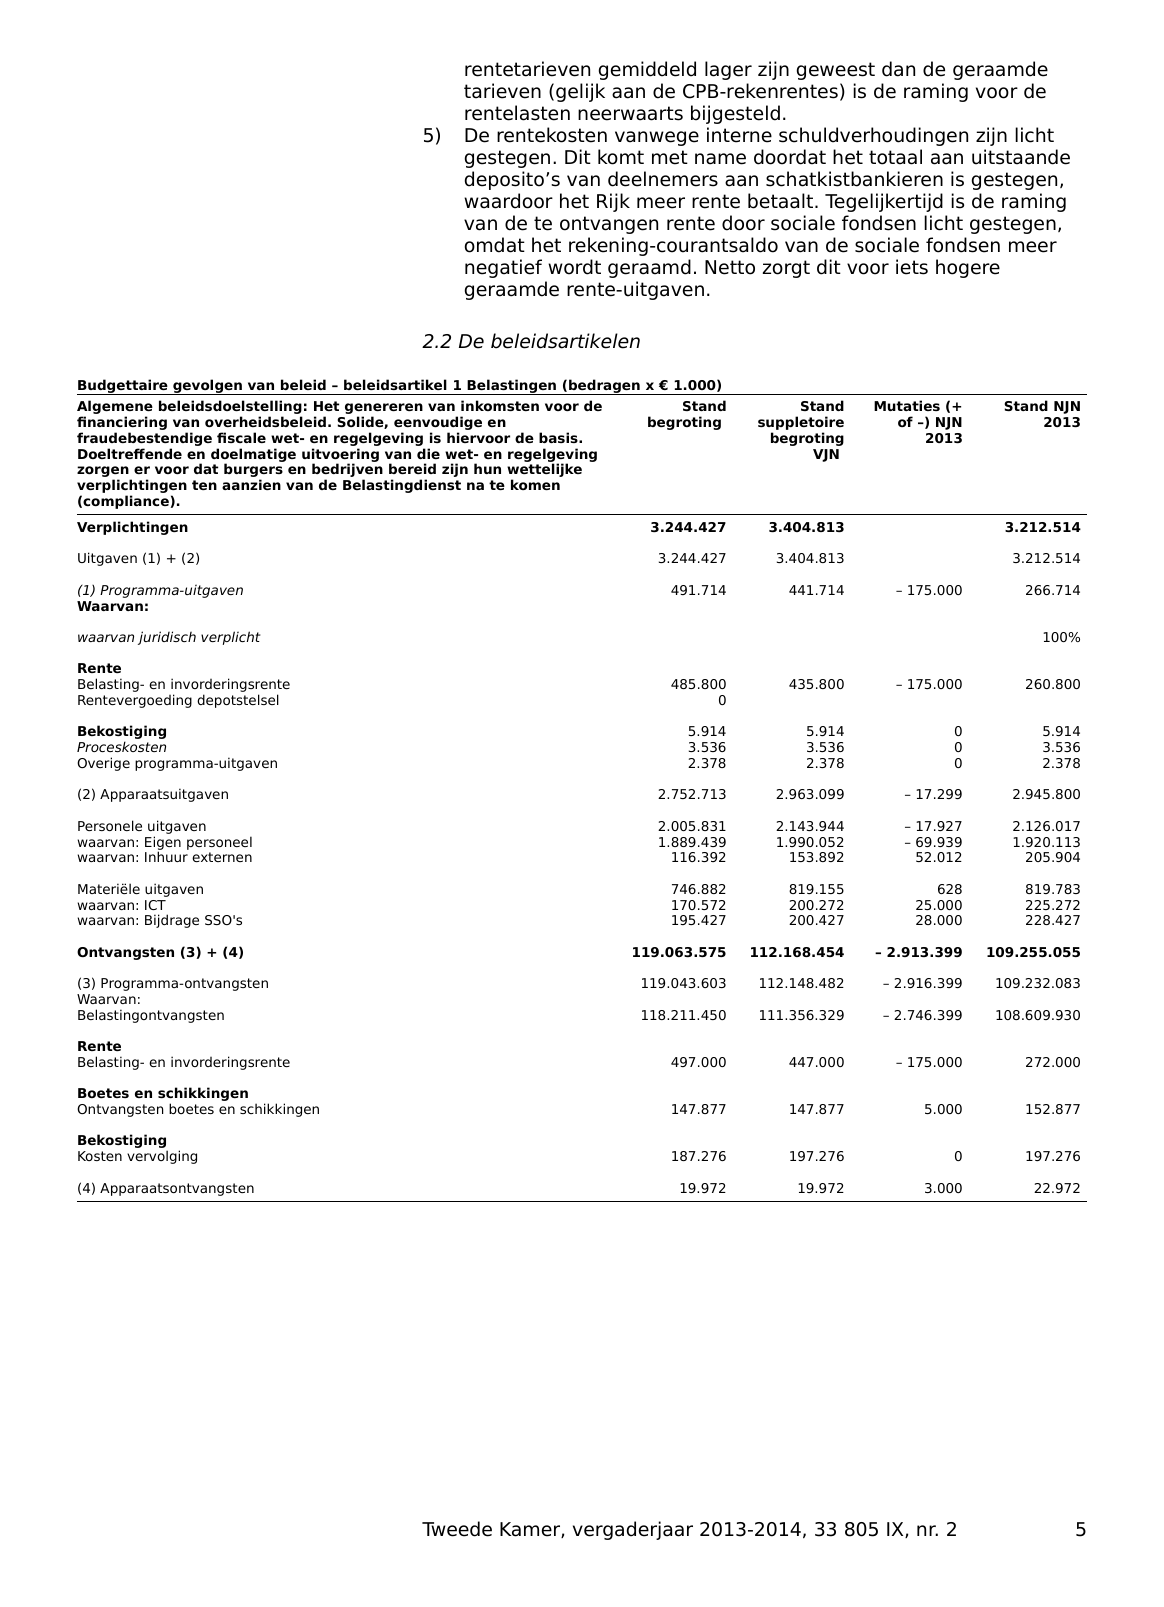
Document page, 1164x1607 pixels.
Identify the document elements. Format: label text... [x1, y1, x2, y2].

table_cell 0 [850, 1149, 968, 1165]
table_cell [614, 1070, 732, 1086]
table_cell [614, 661, 732, 677]
table_cell [732, 614, 850, 630]
table_cell [969, 646, 1087, 661]
table_cell 485.800 [614, 677, 732, 693]
table_cell 116.392 [614, 850, 732, 866]
table_cell Verplichtingen [77, 515, 614, 536]
table_cell [969, 960, 1087, 976]
table_cell (2) Apparaatsuitgaven [77, 787, 614, 803]
text rentetarieven gemiddeld lager zijn geweest dan de geraamde tarieven (gelijk aan de CPB-rekenrentes) is de raming voor de rentelasten neerwaarts bijgesteld. [422, 59, 1087, 125]
table_cell 441.714 [732, 583, 850, 598]
table_cell Belastingontvangsten [77, 1008, 614, 1023]
table_cell [614, 599, 732, 614]
table_cell 205.904 [969, 850, 1087, 866]
table_cell [614, 1086, 732, 1102]
table_cell 260.800 [969, 677, 1087, 693]
table_cell Bekostiging [77, 724, 614, 740]
table_cell [614, 929, 732, 944]
table_cell Mutaties (+ of –) NJN 2013 [850, 395, 968, 514]
table_cell Boetes en schikkingen [77, 1086, 614, 1102]
table_cell waarvan: Bijdrage SSO's [77, 913, 614, 929]
table_cell Waarvan: [77, 599, 614, 614]
table_cell [732, 1070, 850, 1086]
table_cell waarvan juridisch verplicht [77, 630, 614, 646]
table_cell [969, 1039, 1087, 1054]
table_cell [732, 1023, 850, 1039]
table_cell [614, 630, 732, 646]
table_cell 5.914 [732, 724, 850, 740]
table_cell [614, 1023, 732, 1039]
table_cell 0 [614, 693, 732, 708]
table_cell 228.427 [969, 913, 1087, 929]
table_cell 2.126.017 [969, 819, 1087, 834]
table_cell [732, 771, 850, 787]
table_cell [614, 1039, 732, 1054]
table_cell 266.714 [969, 583, 1087, 598]
table_cell [969, 693, 1087, 708]
table_cell [614, 960, 732, 976]
table_cell 447.000 [732, 1055, 850, 1070]
table_cell Algemene beleidsdoelstelling: Het genereren van inkomsten voor de financiering van overheidsbeleid. Solide, eenvoudige en fraudebestendige fiscale wet- en regelgeving is hiervoor de basis. Doeltreffende en doelmatige uitvoering van die wet- en regelgeving zorgen er voor dat burgers en bedrijven bereid zijn hun wettelijke verplichtingen ten aanzien van de Belastingdienst na te komen (compliance). [77, 395, 614, 514]
table_cell 3.536 [732, 740, 850, 756]
table_cell 109.232.083 [969, 976, 1087, 992]
table_cell waarvan: Inhuur externen [77, 850, 614, 866]
table_cell [969, 1118, 1087, 1133]
table_cell [850, 803, 968, 819]
table_cell 170.572 [614, 897, 732, 913]
table_cell 628 [850, 882, 968, 897]
table_cell 108.609.930 [969, 1008, 1087, 1023]
table_cell 2.378 [969, 756, 1087, 771]
table_cell 118.211.450 [614, 1008, 732, 1023]
table_cell 819.783 [969, 882, 1087, 897]
table_cell – 175.000 [850, 677, 968, 693]
table_cell [77, 803, 614, 819]
table_cell 3.000 [850, 1180, 968, 1201]
table_cell 0 [850, 724, 968, 740]
table_cell [77, 646, 614, 661]
table_cell Rente [77, 661, 614, 677]
table_cell 0 [850, 740, 968, 756]
table_cell 2.752.713 [614, 787, 732, 803]
table_cell 5.914 [969, 724, 1087, 740]
table_cell 147.877 [614, 1102, 732, 1117]
table_cell [732, 599, 850, 614]
table_cell Ontvangsten (3) + (4) [77, 945, 614, 960]
table_cell [77, 614, 614, 630]
table_cell [969, 1086, 1087, 1102]
table_cell [850, 1133, 968, 1149]
table_cell [77, 866, 614, 882]
table_cell [969, 614, 1087, 630]
table_cell Uitgaven (1) + (2) [77, 551, 614, 567]
table_cell [77, 536, 614, 551]
table_cell 111.356.329 [732, 1008, 850, 1023]
table_cell [850, 1118, 968, 1133]
table_cell Rentevergoeding depotstelsel [77, 693, 614, 708]
table_cell [850, 960, 968, 976]
table_cell – 17.299 [850, 787, 968, 803]
table_cell 491.714 [614, 583, 732, 598]
table_cell – 175.000 [850, 583, 968, 598]
table_cell [732, 630, 850, 646]
table_cell [969, 803, 1087, 819]
table_cell [850, 866, 968, 882]
table_cell 2.143.944 [732, 819, 850, 834]
table_cell [77, 771, 614, 787]
table_cell 119.063.575 [614, 945, 732, 960]
table_cell Belasting- en invorderingsrente [77, 1055, 614, 1070]
table_cell 435.800 [732, 677, 850, 693]
table_cell 3.404.813 [732, 551, 850, 567]
table_cell 152.877 [969, 1102, 1087, 1117]
table_cell 2.005.831 [614, 819, 732, 834]
table_cell [614, 567, 732, 583]
table_cell 1.920.113 [969, 834, 1087, 850]
table_cell waarvan: Eigen personeel [77, 834, 614, 850]
table_cell Proceskosten [77, 740, 614, 756]
table_cell 100% [969, 630, 1087, 646]
table_cell [732, 1165, 850, 1180]
table_cell [850, 992, 968, 1007]
table_cell [732, 646, 850, 661]
table_cell – 175.000 [850, 1055, 968, 1070]
table_cell – 2.916.399 [850, 976, 968, 992]
table_cell [850, 1023, 968, 1039]
table_cell [732, 709, 850, 724]
table_cell 819.155 [732, 882, 850, 897]
table_cell [732, 536, 850, 551]
table_cell 2.378 [614, 756, 732, 771]
table_cell [969, 1070, 1087, 1086]
table_cell 52.012 [850, 850, 968, 866]
table_cell 225.272 [969, 897, 1087, 913]
table_cell 5.000 [850, 1102, 968, 1117]
table_cell [850, 1165, 968, 1180]
table_cell Ontvangsten boetes en schikkingen [77, 1102, 614, 1117]
table_cell [732, 960, 850, 976]
table_cell [732, 567, 850, 583]
table_cell 19.972 [732, 1180, 850, 1201]
table_cell Bekostiging [77, 1133, 614, 1149]
table_cell [614, 771, 732, 787]
table_cell [850, 929, 968, 944]
table_cell (1) Programma-uitgaven [77, 583, 614, 598]
table_cell 3.212.514 [969, 515, 1087, 536]
table_cell [850, 646, 968, 661]
table_header Budgettaire gevolgen van beleid – beleidsartikel 1 Belastingen (bedragen x € 1.000) [77, 378, 1087, 393]
table_cell [969, 536, 1087, 551]
table_cell [969, 771, 1087, 787]
table_cell [614, 866, 732, 882]
table_cell 28.000 [850, 913, 968, 929]
table_cell [732, 1086, 850, 1102]
table_cell [969, 1165, 1087, 1180]
table_cell [732, 803, 850, 819]
table_cell Stand NJN 2013 [969, 395, 1087, 514]
table_cell 3.404.813 [732, 515, 850, 536]
table_cell [969, 599, 1087, 614]
table_cell (4) Apparaatsontvangsten [77, 1180, 614, 1201]
table_cell [732, 992, 850, 1007]
table_cell [77, 709, 614, 724]
table_cell [77, 1118, 614, 1133]
table_cell [614, 992, 732, 1007]
table_cell [850, 1070, 968, 1086]
table_cell [850, 1086, 968, 1102]
table_cell [732, 1118, 850, 1133]
table_cell Stand suppletoire begroting VJN [732, 395, 850, 514]
table_cell [614, 709, 732, 724]
table_cell 272.000 [969, 1055, 1087, 1070]
table_cell [850, 599, 968, 614]
table_cell 2.963.099 [732, 787, 850, 803]
table_cell [614, 1133, 732, 1149]
table_cell (3) Programma-ontvangsten [77, 976, 614, 992]
table_cell [969, 992, 1087, 1007]
table_cell [969, 1023, 1087, 1039]
table_cell [732, 693, 850, 708]
table_cell 109.255.055 [969, 945, 1087, 960]
table_cell 2.378 [732, 756, 850, 771]
table_cell [614, 646, 732, 661]
table_cell Overige programma-uitgaven [77, 756, 614, 771]
table_cell 0 [850, 756, 968, 771]
table_cell [969, 866, 1087, 882]
table_cell 3.536 [969, 740, 1087, 756]
table_cell Materiële uitgaven [77, 882, 614, 897]
table_cell Rente [77, 1039, 614, 1054]
table_cell 3.244.427 [614, 551, 732, 567]
table_cell 197.276 [732, 1149, 850, 1165]
table_cell [969, 567, 1087, 583]
table_cell [850, 614, 968, 630]
table_cell [850, 709, 968, 724]
table_cell [850, 567, 968, 583]
table_cell [850, 630, 968, 646]
table_cell [969, 1133, 1087, 1149]
table_cell 746.882 [614, 882, 732, 897]
table_cell [77, 929, 614, 944]
table_cell 1.889.439 [614, 834, 732, 850]
table_cell – 2.746.399 [850, 1008, 968, 1023]
table_cell – 2.913.399 [850, 945, 968, 960]
table_cell 197.276 [969, 1149, 1087, 1165]
table_cell 147.877 [732, 1102, 850, 1117]
table_cell [614, 1118, 732, 1133]
table_cell [732, 661, 850, 677]
table_cell 19.972 [614, 1180, 732, 1201]
table_cell – 69.939 [850, 834, 968, 850]
table_cell 497.000 [614, 1055, 732, 1070]
table_cell 200.427 [732, 913, 850, 929]
table_cell [732, 1039, 850, 1054]
table_cell [850, 1039, 968, 1054]
table_cell Kosten vervolging [77, 1149, 614, 1165]
table_cell [614, 614, 732, 630]
table_cell [614, 803, 732, 819]
table_cell Stand begroting [614, 395, 732, 514]
table_cell 112.168.454 [732, 945, 850, 960]
table_cell Belasting- en invorderingsrente [77, 677, 614, 693]
table_cell 3.212.514 [969, 551, 1087, 567]
table_cell [969, 709, 1087, 724]
table_cell 112.148.482 [732, 976, 850, 992]
table_cell [614, 536, 732, 551]
table_cell 200.272 [732, 897, 850, 913]
table_cell – 17.927 [850, 819, 968, 834]
table_cell 119.043.603 [614, 976, 732, 992]
table_cell [850, 771, 968, 787]
table_cell 5.914 [614, 724, 732, 740]
table_cell [732, 929, 850, 944]
table_cell [732, 866, 850, 882]
table_cell 25.000 [850, 897, 968, 913]
table_cell 2.945.800 [969, 787, 1087, 803]
table_cell Waarvan: [77, 992, 614, 1007]
table_cell 22.972 [969, 1180, 1087, 1201]
table_cell [850, 551, 968, 567]
table_cell [77, 1023, 614, 1039]
table_cell 1.990.052 [732, 834, 850, 850]
table_cell [77, 960, 614, 976]
table_cell 3.536 [614, 740, 732, 756]
table_cell [77, 1070, 614, 1086]
table_cell 187.276 [614, 1149, 732, 1165]
table_cell 153.892 [732, 850, 850, 866]
table_cell 3.244.427 [614, 515, 732, 536]
table_cell Personele uitgaven [77, 819, 614, 834]
table_cell [732, 1133, 850, 1149]
table_cell [77, 567, 614, 583]
table_cell [850, 515, 968, 536]
table_cell waarvan: ICT [77, 897, 614, 913]
text 5) De rentekosten vanwege interne schuldverhoudingen zijn licht gestegen. Dit komt met name doordat het totaal aan uitstaande deposito’s van deelnemers aan schatkistbankieren is gestegen, waardoor het Rijk meer rente betaalt. Tegelijkertijd is de raming van de te ontvangen rente door sociale fondsen licht gestegen, omdat het rekening-courantsaldo van de sociale fondsen meer negatief wordt geraamd. Netto zorgt dit voor iets hogere geraamde rente-uitgaven. [422, 125, 1087, 301]
table_cell [850, 661, 968, 677]
table_cell [77, 1165, 614, 1180]
table_cell 195.427 [614, 913, 732, 929]
subtitle 2.2 De beleidsartikelen [422, 331, 1087, 353]
table_cell [850, 693, 968, 708]
table_cell [850, 536, 968, 551]
table_cell [969, 929, 1087, 944]
table_cell [969, 661, 1087, 677]
table_cell [614, 1165, 732, 1180]
